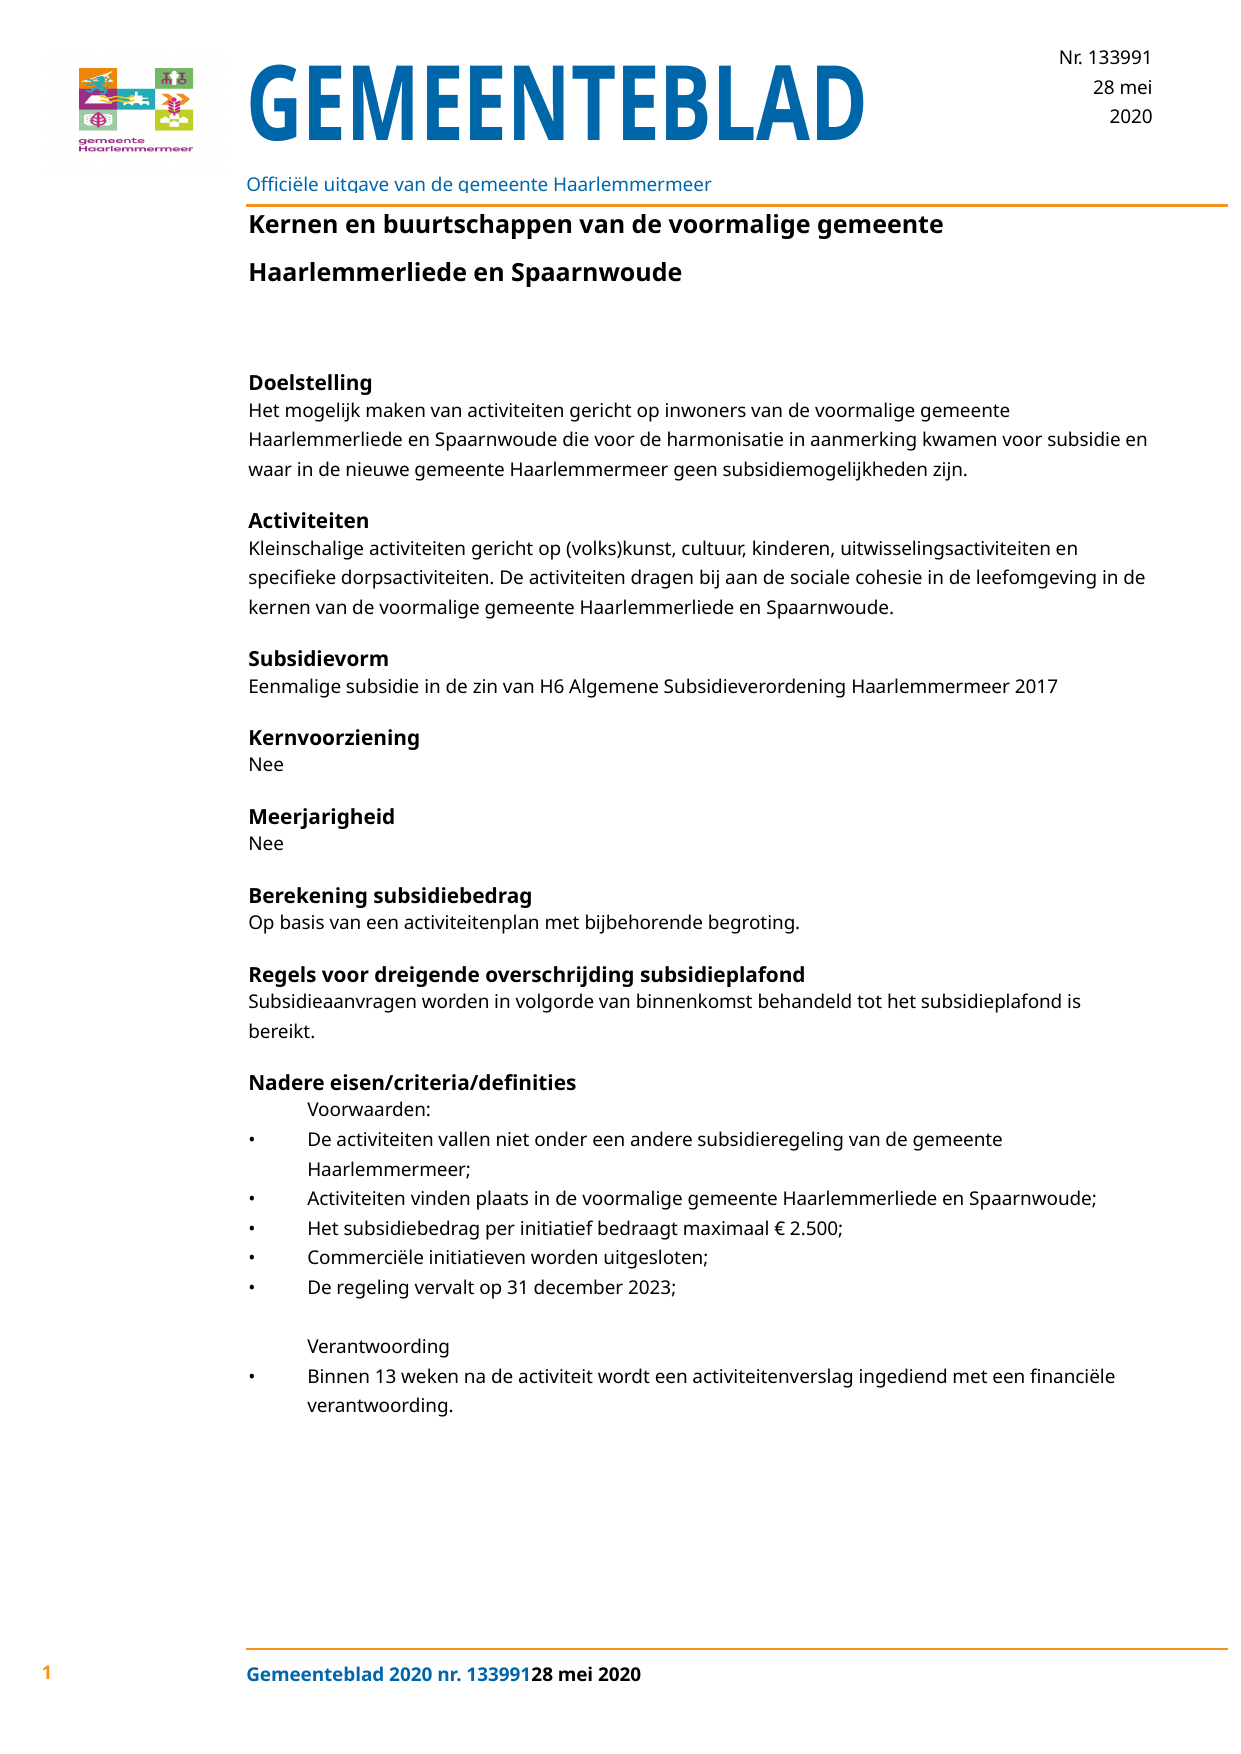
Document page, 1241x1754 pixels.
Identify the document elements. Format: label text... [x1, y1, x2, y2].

list Commerciële initiatieven worden uitgesloten; [248, 1244, 1152, 1270]
text Regels voor dreigende overschrijding subsidieplafond [248, 960, 1152, 988]
text Kleinschalige activiteiten gericht op (volks)kunst, cultuur, kinderen, uitwisselingsactiviteiten en specifieke dorpsactiviteiten. De activiteiten dragen bij aan de sociale cohesie in de leefomgeving in de kernen van de voormalige gemeente Haarlemmerliede en Spaarnwoude. [248, 535, 1152, 620]
text Nee [248, 831, 1152, 856]
list Voorwaarden: [248, 1097, 1152, 1122]
text Activiteiten [248, 506, 1152, 535]
text Meerjarigheid [248, 802, 1152, 831]
text Kernvoorziening [248, 723, 1152, 752]
text Het mogelijk maken van activiteiten gericht op inwoners van de voormalige gemeente Haarlemmerliede en Spaarnwoude die voor de harmonisatie in aanmerking kwamen voor subsidie en waar in de nieuwe gemeente Haarlemmermeer geen subsidiemogelijkheden zijn. [248, 397, 1152, 482]
list De activiteiten vallen niet onder een andere subsidieregeling van de gemeente Haarlemmermeer; [248, 1126, 1152, 1182]
list Het subsidiebedrag per initiatief bedraagt maximaal € 2.500; [248, 1215, 1152, 1241]
text Op basis van een activiteitenplan met bijbehorende begroting. [248, 909, 1152, 935]
text Doelstelling [248, 368, 1152, 397]
text Kernen en buurtschappen van de voormalige gemeente Haarlemmerliede en Spaarnwoude [248, 207, 1152, 288]
list Binnen 13 weken na de activiteit wordt een activiteitenverslag ingediend met een financiële verantwoording. [248, 1363, 1152, 1418]
text Eenmalige subsidie in de zin van H6 Algemene Subsidieverordening Haarlemmermeer 2017 [248, 673, 1152, 698]
list Activiteiten vinden plaats in de voormalige gemeente Haarlemmerliede en Spaarnwoude; [248, 1185, 1152, 1211]
text Nee [248, 752, 1152, 777]
text Subsidieaanvragen worden in volgorde van binnenkomst behandeld tot het subsidieplafond is bereikt. [248, 988, 1152, 1043]
picture [41, 47, 231, 172]
text Berekening subsidiebedrag [248, 881, 1152, 909]
list De regeling vervalt op 31 december 2023; [248, 1274, 1152, 1300]
list Verantwoording [248, 1333, 1152, 1359]
text Subsidievorm [248, 644, 1152, 673]
text Nadere eisen/criteria/definities [248, 1068, 1152, 1097]
